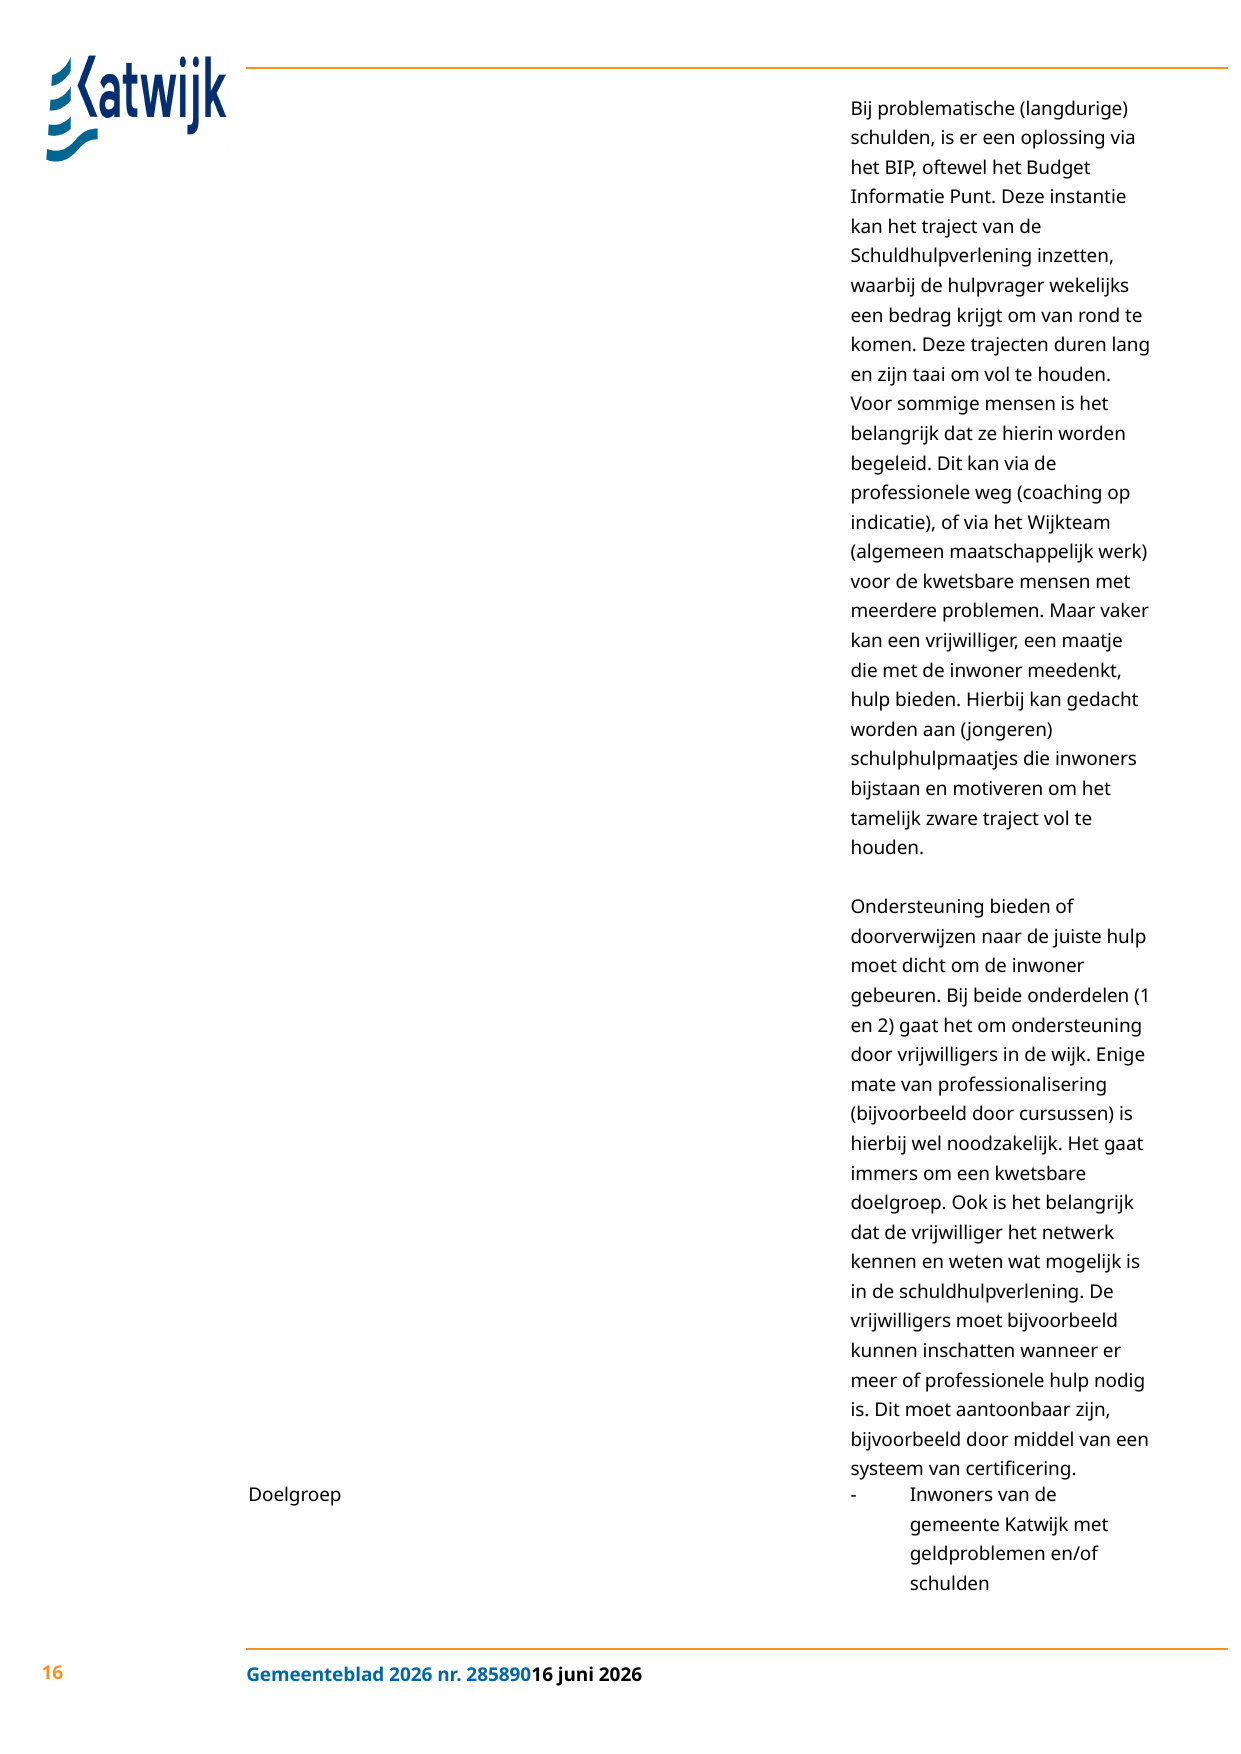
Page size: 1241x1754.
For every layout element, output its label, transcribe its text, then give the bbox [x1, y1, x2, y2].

table_cell Doelgroep [248, 1481, 850, 1596]
table_cell Bij problematische (langdurige) schulden, is er een oplossing via het BIP, oftewel het Budget Informatie Punt. Deze instantie kan het traject van de Schuldhulpverlening inzetten, waarbij de hulpvrager wekelijks een bedrag krijgt om van rond te komen. Deze trajecten duren lang en zijn taai om vol te houden. Voor sommige mensen is het belangrijk dat ze hierin worden begeleid. Dit kan via de professionele weg (coaching op indicatie), of via het Wijkteam (algemeen maatschappelijk werk) voor de kwetsbare mensen met meerdere problemen. Maar vaker kan een vrijwilliger, een maatje die met de inwoner meedenkt, hulp bieden. Hierbij kan gedacht worden aan (jongeren) schulphulpmaatjes die inwoners bijstaan en motiveren om het tamelijk zware traject vol te houden. Ondersteuning bieden of doorverwijzen naar de juiste hulp moet dicht om de inwoner gebeuren. Bij beide onderdelen (1 en 2) gaat het om ondersteuning door vrijwilligers in de wijk. Enige mate van professionalisering (bijvoorbeeld door cursussen) is hierbij wel noodzakelijk. Het gaat immers om een kwetsbare doelgroep. Ook is het belangrijk dat de vrijwilliger het netwerk kennen en weten wat mogelijk is in de schuldhulpverlening. De vrijwilligers moet bijvoorbeeld kunnen inschatten wanneer er meer of professionele hulp nodig is. Dit moet aantoonbaar zijn, bijvoorbeeld door middel van een systeem van certificering. [850, 95, 1152, 1481]
table_cell [248, 95, 850, 1481]
picture [41, 47, 231, 172]
table_cell Inwoners van de gemeente Katwijk met geldproblemen en/of schulden [850, 1481, 1152, 1596]
